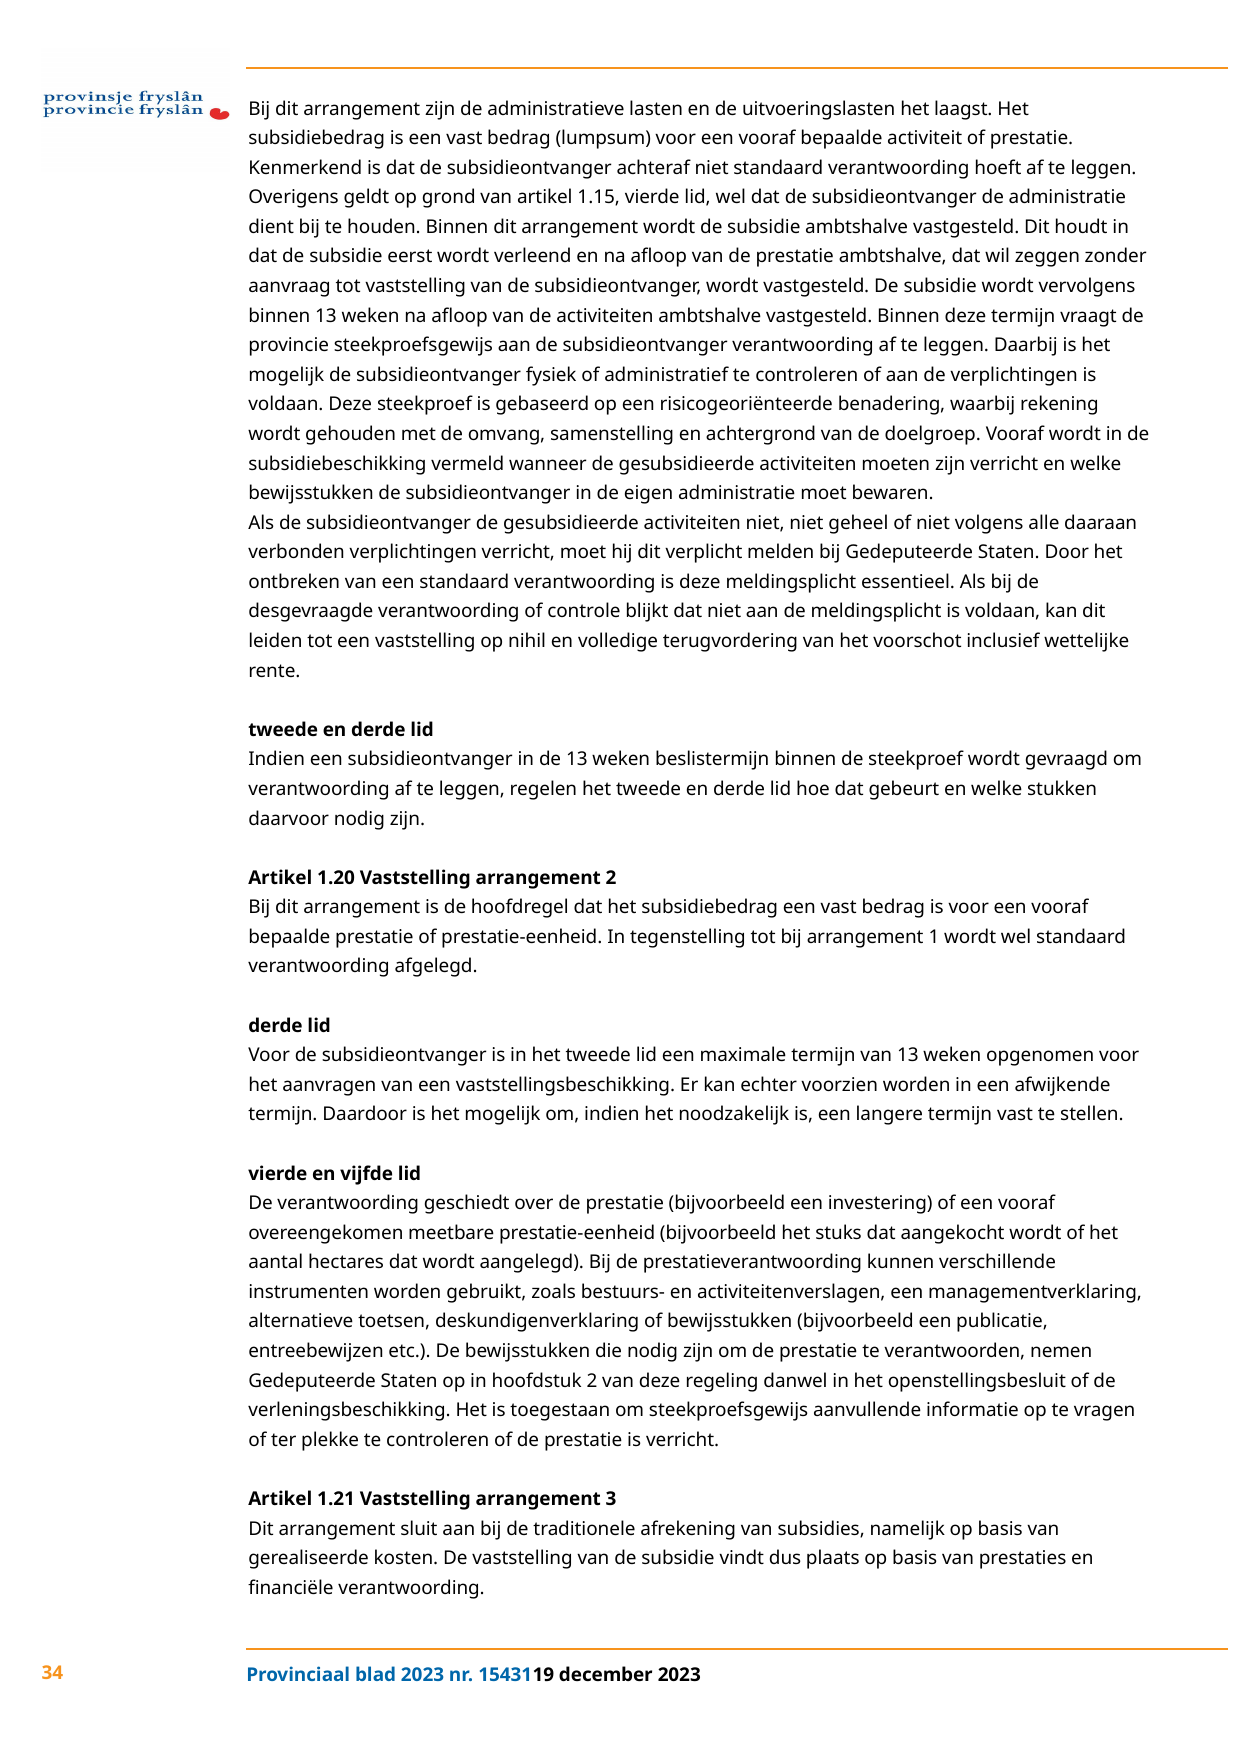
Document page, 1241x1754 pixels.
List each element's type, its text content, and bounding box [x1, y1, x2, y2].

text De verantwoording geschiedt over de prestatie (bijvoorbeeld een investering) of een vooraf overeengekomen meetbare prestatie-eenheid (bijvoorbeeld het stuks dat aangekocht wordt of het aantal hectares dat wordt aangelegd). Bij de prestatieverantwoording kunnen verschillende instrumenten worden gebruikt, zoals bestuurs- en activiteitenverslagen, een managementverklaring, alternatieve toetsen, deskundigenverklaring of bewijsstukken (bijvoorbeeld een publicatie, entreebewijzen etc.). De bewijsstukken die nodig zijn om de prestatie te verantwoorden, nemen Gedeputeerde Staten op in hoofdstuk 2 van deze regeling danwel in het openstellingsbesluit of de verleningsbeschikking. Het is toegestaan om steekproefsgewijs aanvullende informatie op te vragen of ter plekke te controleren of de prestatie is verricht. [248, 1189, 1152, 1452]
picture [41, 47, 231, 172]
text Voor de subsidieontvanger is in het tweede lid een maximale termijn van 13 weken opgenomen voor het aanvragen van een vaststellingsbeschikking. Er kan echter voorzien worden in een afwijkende termijn. Daardoor is het mogelijk om, indien het noodzakelijk is, een langere termijn vast te stellen. [248, 1041, 1152, 1126]
text tweede en derde lid [248, 716, 1152, 742]
text Als de subsidieontvanger de gesubsidieerde activiteiten niet, niet geheel of niet volgens alle daaraan verbonden verplichtingen verricht, moet hij dit verplicht melden bij Gedeputeerde Staten. Door het ontbreken van een standaard verantwoording is deze meldingsplicht essentieel. Als bij de desgevraagde verantwoording of controle blijkt dat niet aan de meldingsplicht is voldaan, kan dit leiden tot een vaststelling op nihil en volledige terugvordering van het voorschot inclusief wettelijke rente. [248, 509, 1152, 683]
text vierde en vijfde lid [248, 1160, 1152, 1186]
text derde lid [248, 1012, 1152, 1038]
text Bij dit arrangement is de hoofdregel dat het subsidiebedrag een vast bedrag is voor een vooraf bepaalde prestatie of prestatie-eenheid. In tegenstelling tot bij arrangement 1 wordt wel standaard verantwoording afgelegd. [248, 893, 1152, 978]
text Bij dit arrangement zijn de administratieve lasten en de uitvoeringslasten het laagst. Het subsidiebedrag is een vast bedrag (lumpsum) voor een vooraf bepaalde activiteit of prestatie. Kenmerkend is dat de subsidieontvanger achteraf niet standaard verantwoording hoeft af te leggen. Overigens geldt op grond van artikel 1.15, vierde lid, wel dat de subsidieontvanger de administratie dient bij te houden. Binnen dit arrangement wordt de subsidie ambtshalve vastgesteld. Dit houdt in dat de subsidie eerst wordt verleend en na afloop van de prestatie ambtshalve, dat wil zeggen zonder aanvraag tot vaststelling van de subsidieontvanger, wordt vastgesteld. De subsidie wordt vervolgens binnen 13 weken na afloop van de activiteiten ambtshalve vastgesteld. Binnen deze termijn vraagt de provincie steekproefsgewijs aan de subsidieontvanger verantwoording af te leggen. Daarbij is het mogelijk de subsidieontvanger fysiek of administratief te controleren of aan de verplichtingen is voldaan. Deze steekproef is gebaseerd op een risicogeoriënteerde benadering, waarbij rekening wordt gehouden met de omvang, samenstelling en achtergrond van de doelgroep. Vooraf wordt in de subsidiebeschikking vermeld wanneer de gesubsidieerde activiteiten moeten zijn verricht en welke bewijsstukken de subsidieontvanger in de eigen administratie moet bewaren. [248, 95, 1152, 505]
text Artikel 1.21 Vaststelling arrangement 3 [248, 1485, 1152, 1511]
text Dit arrangement sluit aan bij de traditionele afrekening van subsidies, namelijk op basis van gerealiseerde kosten. De vaststelling van de subsidie vindt dus plaats op basis van prestaties en financiële verantwoording. [248, 1515, 1152, 1600]
text Artikel 1.20 Vaststelling arrangement 2 [248, 864, 1152, 890]
text Indien een subsidieontvanger in de 13 weken beslistermijn binnen de steekproef wordt gevraagd om verantwoording af te leggen, regelen het tweede en derde lid hoe dat gebeurt en welke stukken daarvoor nodig zijn. [248, 746, 1152, 831]
